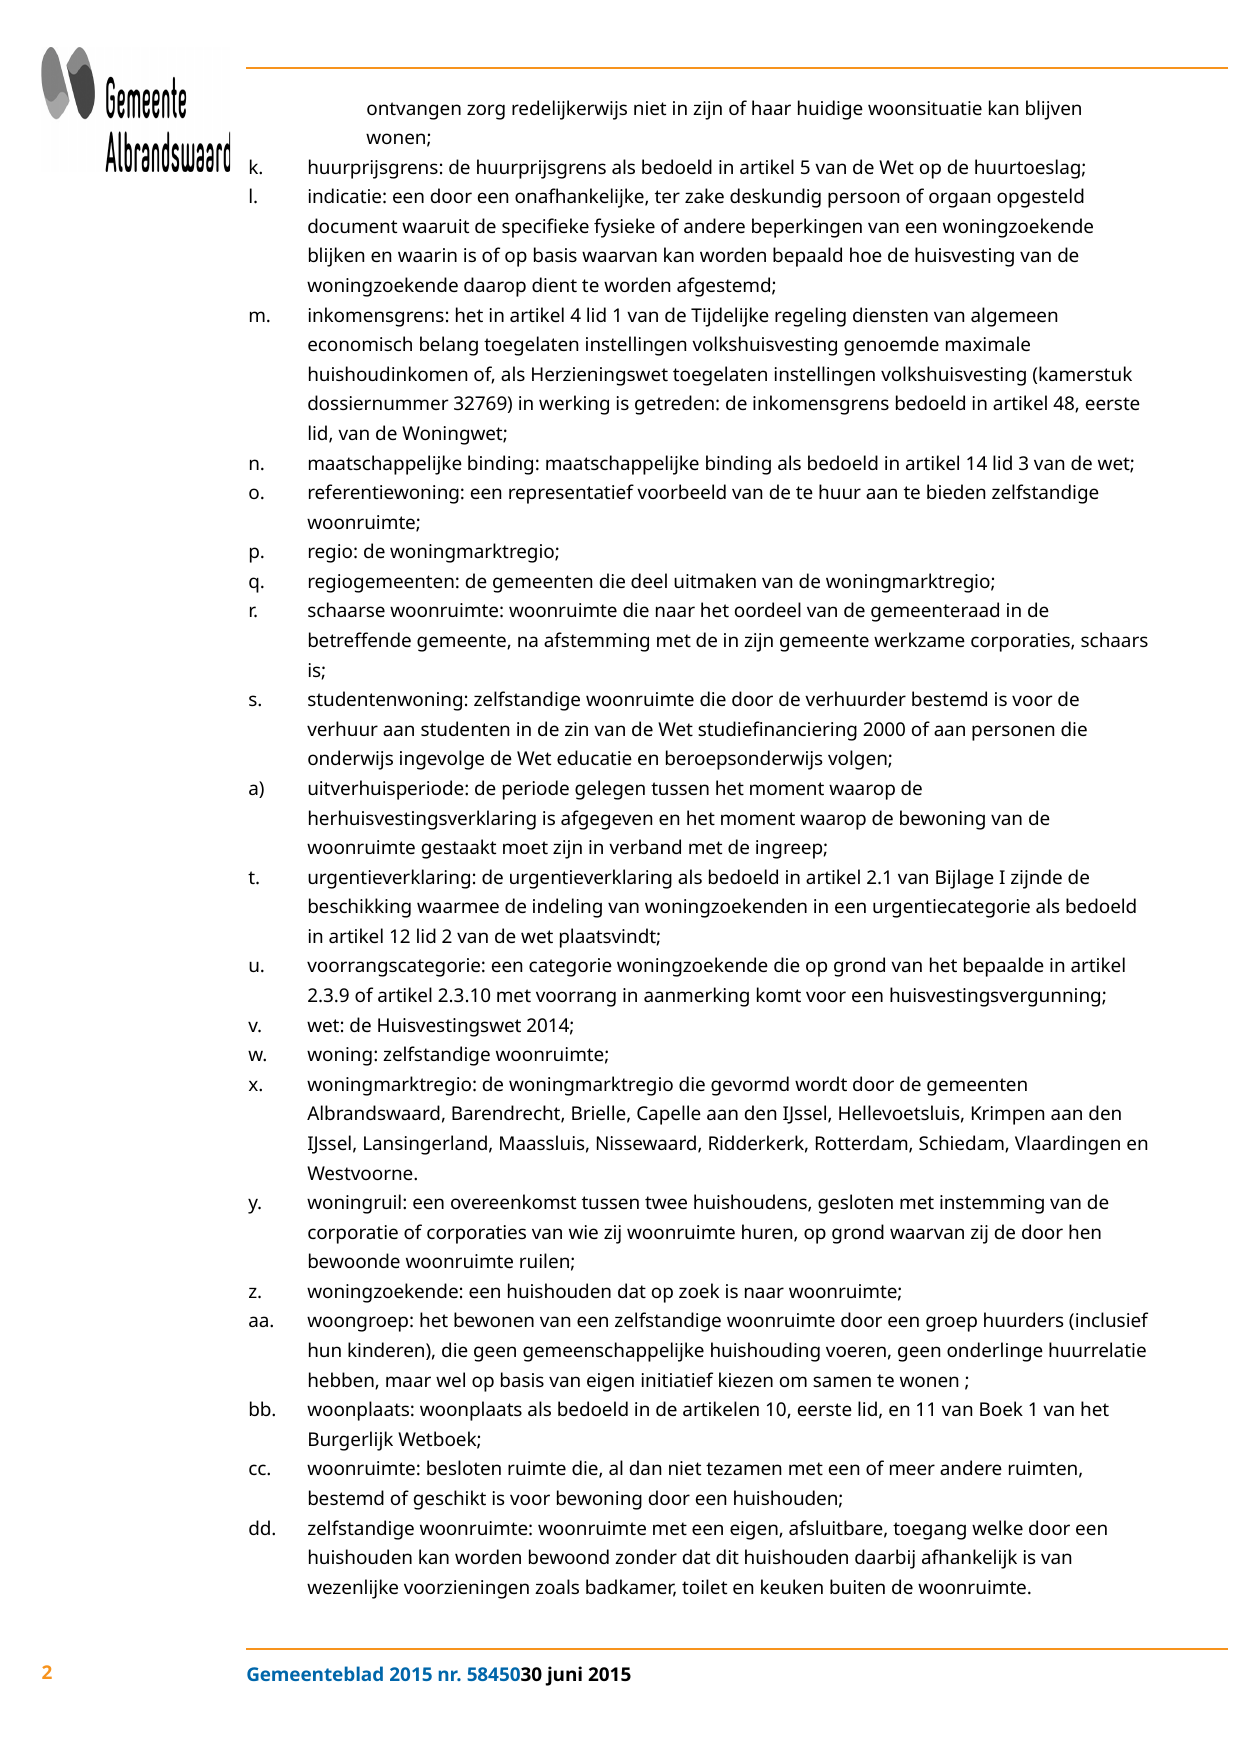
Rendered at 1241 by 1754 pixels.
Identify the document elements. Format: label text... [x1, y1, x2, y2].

list ontvangen zorg redelijkerwijs niet in zijn of haar huidige woonsituatie kan blijven wonen; [307, 95, 1152, 150]
list woningruil: een overeenkomst tussen twee huishoudens, gesloten met instemming van de corporatie of corporaties van wie zij woonruimte huren, op grond waarvan zij de door hen bewoonde woonruimte ruilen; [248, 1189, 1152, 1274]
list regiogemeenten: de gemeenten die deel uitmaken van de woningmarktregio; [248, 568, 1152, 594]
list wet: de Huisvestingswet 2014; [248, 1012, 1152, 1038]
list woning: zelfstandige woonruimte; [248, 1041, 1152, 1067]
list huurprijsgrens: de huurprijsgrens als bedoeld in artikel 5 van de Wet op de huurtoeslag; [248, 154, 1152, 180]
list zelfstandige woonruimte: woonruimte met een eigen, afsluitbare, toegang welke door een huishouden kan worden bewoond zonder dat dit huishouden daarbij afhankelijk is van wezenlijke voorzieningen zoals badkamer, toilet en keuken buiten de woonruimte. [248, 1515, 1152, 1600]
list voorrangscategorie: een categorie woningzoekende die op grond van het bepaalde in artikel 2.3.9 of artikel 2.3.10 met voorrang in aanmerking komt voor een huisvestingsvergunning; [248, 953, 1152, 1008]
list woonplaats: woonplaats als bedoeld in de artikelen 10, eerste lid, en 11 van Boek 1 van het Burgerlijk Wetboek; [248, 1396, 1152, 1452]
list schaarse woonruimte: woonruimte die naar het oordeel van de gemeenteraad in de betreffende gemeente, na afstemming met de in zijn gemeente werkzame corporaties, schaars is; [248, 598, 1152, 683]
list inkomensgrens: het in artikel 4 lid 1 van de Tijdelijke regeling diensten van algemeen economisch belang toegelaten instellingen volkshuisvesting genoemde maximale huishoudinkomen of, als Herzieningswet toegelaten instellingen volkshuisvesting (kamerstuk dossiernummer 32769) in werking is getreden: de inkomensgrens bedoeld in artikel 48, eerste lid, van de Woningwet; [248, 302, 1152, 446]
picture [41, 47, 231, 172]
list uitverhuisperiode: de periode gelegen tussen het moment waarop de herhuisvestingsverklaring is afgegeven en het moment waarop de bewoning van de woonruimte gestaakt moet zijn in verband met de ingreep; [248, 775, 1152, 860]
list maatschappelijke binding: maatschappelijke binding als bedoeld in artikel 14 lid 3 van de wet; [248, 450, 1152, 476]
list woningzoekende: een huishouden dat op zoek is naar woonruimte; [248, 1278, 1152, 1304]
list referentiewoning: een representatief voorbeeld van de te huur aan te bieden zelfstandige woonruimte; [248, 479, 1152, 535]
list studentenwoning: zelfstandige woonruimte die door de verhuurder bestemd is voor de verhuur aan studenten in de zin van de Wet studiefinanciering 2000 of aan personen die onderwijs ingevolge de Wet educatie en beroepsonderwijs volgen; [248, 686, 1152, 771]
list indicatie: een door een onafhankelijke, ter zake deskundig persoon of orgaan opgesteld document waaruit de specifieke fysieke of andere beperkingen van een woningzoekende blijken en waarin is of op basis waarvan kan worden bepaald hoe de huisvesting van de woningzoekende daarop dient te worden afgestemd; [248, 183, 1152, 298]
list woonruimte: besloten ruimte die, al dan niet tezamen met een of meer andere ruimten, bestemd of geschikt is voor bewoning door een huishouden; [248, 1456, 1152, 1511]
list woningmarktregio: de woningmarktregio die gevormd wordt door de gemeenten Albrandswaard, Barendrecht, Brielle, Capelle aan den IJssel, Hellevoetsluis, Krimpen aan den IJssel, Lansingerland, Maassluis, Nissewaard, Ridderkerk, Rotterdam, Schiedam, Vlaardingen en Westvoorne. [248, 1071, 1152, 1186]
list urgentieverklaring: de urgentieverklaring als bedoeld in artikel 2.1 van Bijlage I zijnde de beschikking waarmee de indeling van woningzoekenden in een urgentiecategorie als bedoeld in artikel 12 lid 2 van de wet plaatsvindt; [248, 864, 1152, 949]
list woongroep: het bewonen van een zelfstandige woonruimte door een groep huurders (inclusief hun kinderen), die geen gemeenschappelijke huishouding voeren, geen onderlinge huurrelatie hebben, maar wel op basis van eigen initiatief kiezen om samen te wonen ; [248, 1308, 1152, 1393]
list regio: de woningmarktregio; [248, 538, 1152, 564]
